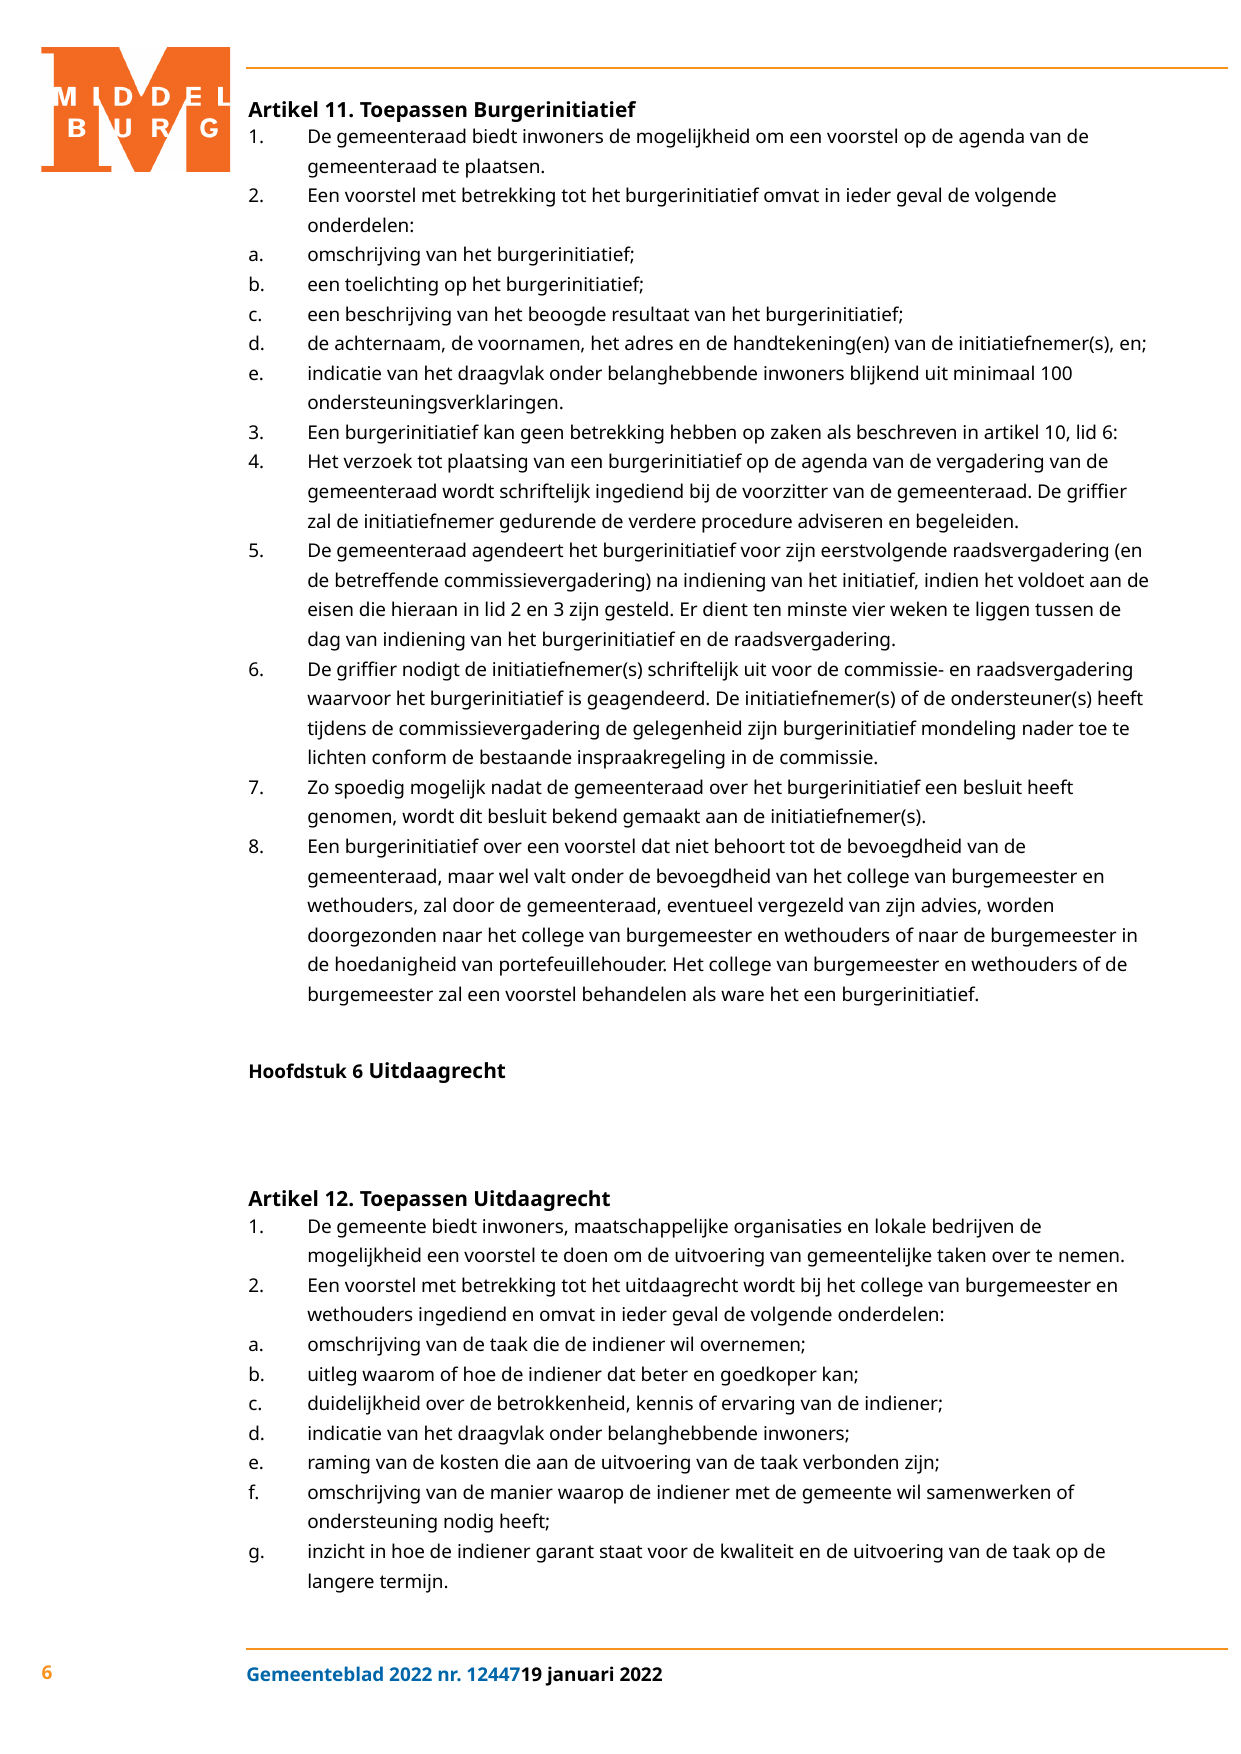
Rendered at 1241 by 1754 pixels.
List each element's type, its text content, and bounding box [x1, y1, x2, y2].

list Een burgerinitiatief kan geen betrekking hebben op zaken als beschreven in artikel 10, lid 6: [248, 419, 1152, 445]
list omschrijving van het burgerinitiatief; [248, 242, 1152, 267]
list een beschrijving van het beoogde resultaat van het burgerinitiatief; [248, 301, 1152, 326]
list inzicht in hoe de indiener garant staat voor de kwaliteit en de uitvoering van de taak op de langere termijn. [248, 1538, 1152, 1594]
list omschrijving van de taak die de indiener wil overnemen; [248, 1331, 1152, 1357]
list omschrijving van de manier waarop de indiener met de gemeente wil samenwerken of ondersteuning nodig heeft; [248, 1479, 1152, 1534]
list uitleg waarom of hoe de indiener dat beter en goedkoper kan; [248, 1361, 1152, 1387]
list De gemeenteraad biedt inwoners de mogelijkheid om een voorstel op de agenda van de gemeenteraad te plaatsen. [248, 123, 1152, 178]
picture [41, 47, 231, 172]
list Een voorstel met betrekking tot het burgerinitiatief omvat in ieder geval de volgende onderdelen: [248, 182, 1152, 238]
list de achternaam, de voornamen, het adres en de handtekening(en) van de initiatiefnemer(s), en; [248, 330, 1152, 356]
list De gemeenteraad agendeert het burgerinitiatief voor zijn eerstvolgende raadsvergadering (en de betreffende commissievergadering) na indiening van het initiatief, indien het voldoet aan de eisen die hieraan in lid 2 en 3 zijn gesteld. Er dient ten minste vier weken te liggen tussen de dag van indiening van het burgerinitiatief en de raadsvergadering. [248, 537, 1152, 652]
list raming van de kosten die aan de uitvoering van de taak verbonden zijn; [248, 1449, 1152, 1475]
list indicatie van het draagvlak onder belanghebbende inwoners; [248, 1420, 1152, 1446]
list De griffier nodigt de initiatiefnemer(s) schriftelijk uit voor de commissie- en raadsvergadering waarvoor het burgerinitiatief is geagendeerd. De initiatiefnemer(s) of de ondersteuner(s) heeft tijdens de commissievergadering de gelegenheid zijn burgerinitiatief mondeling nader toe te lichten conform de bestaande inspraakregeling in de commissie. [248, 656, 1152, 770]
list Zo spoedig mogelijk nadat de gemeenteraad over het burgerinitiatief een besluit heeft genomen, wordt dit besluit bekend gemaakt aan de initiatiefnemer(s). [248, 774, 1152, 829]
list Een voorstel met betrekking tot het uitdaagrecht wordt bij het college van burgemeester en wethouders ingediend en omvat in ieder geval de volgende onderdelen: [248, 1272, 1152, 1327]
list Een burgerinitiatief over een voorstel dat niet behoort tot de bevoegdheid van de gemeenteraad, maar wel valt onder de bevoegdheid van het college van burgemeester en wethouders, zal door de gemeenteraad, eventueel vergezeld van zijn advies, worden doorgezonden naar het college van burgemeester en wethouders of naar de burgemeester in de hoedanigheid van portefeuillehouder. Het college van burgemeester en wethouders of de burgemeester zal een voorstel behandelen als ware het een burgerinitiatief. [248, 833, 1152, 1007]
text Hoofdstuk 6 Uitdaagrecht [248, 1056, 1152, 1085]
list een toelichting op het burgerinitiatief; [248, 271, 1152, 297]
list duidelijkheid over de betrokkenheid, kennis of ervaring van de indiener; [248, 1390, 1152, 1416]
list De gemeente biedt inwoners, maatschappelijke organisaties en lokale bedrijven de mogelijkheid een voorstel te doen om de uitvoering van gemeentelijke taken over te nemen. [248, 1213, 1152, 1268]
list Het verzoek tot plaatsing van een burgerinitiatief op de agenda van de vergadering van de gemeenteraad wordt schriftelijk ingediend bij de voorzitter van de gemeenteraad. De griffier zal de initiatiefnemer gedurende de verdere procedure adviseren en begeleiden. [248, 449, 1152, 533]
text Artikel 12. Toepassen Uitdaagrecht [248, 1184, 1152, 1213]
text Artikel 11. Toepassen Burgerinitiatief [248, 95, 1152, 123]
list indicatie van het draagvlak onder belanghebbende inwoners blijkend uit minimaal 100 ondersteuningsverklaringen. [248, 360, 1152, 415]
